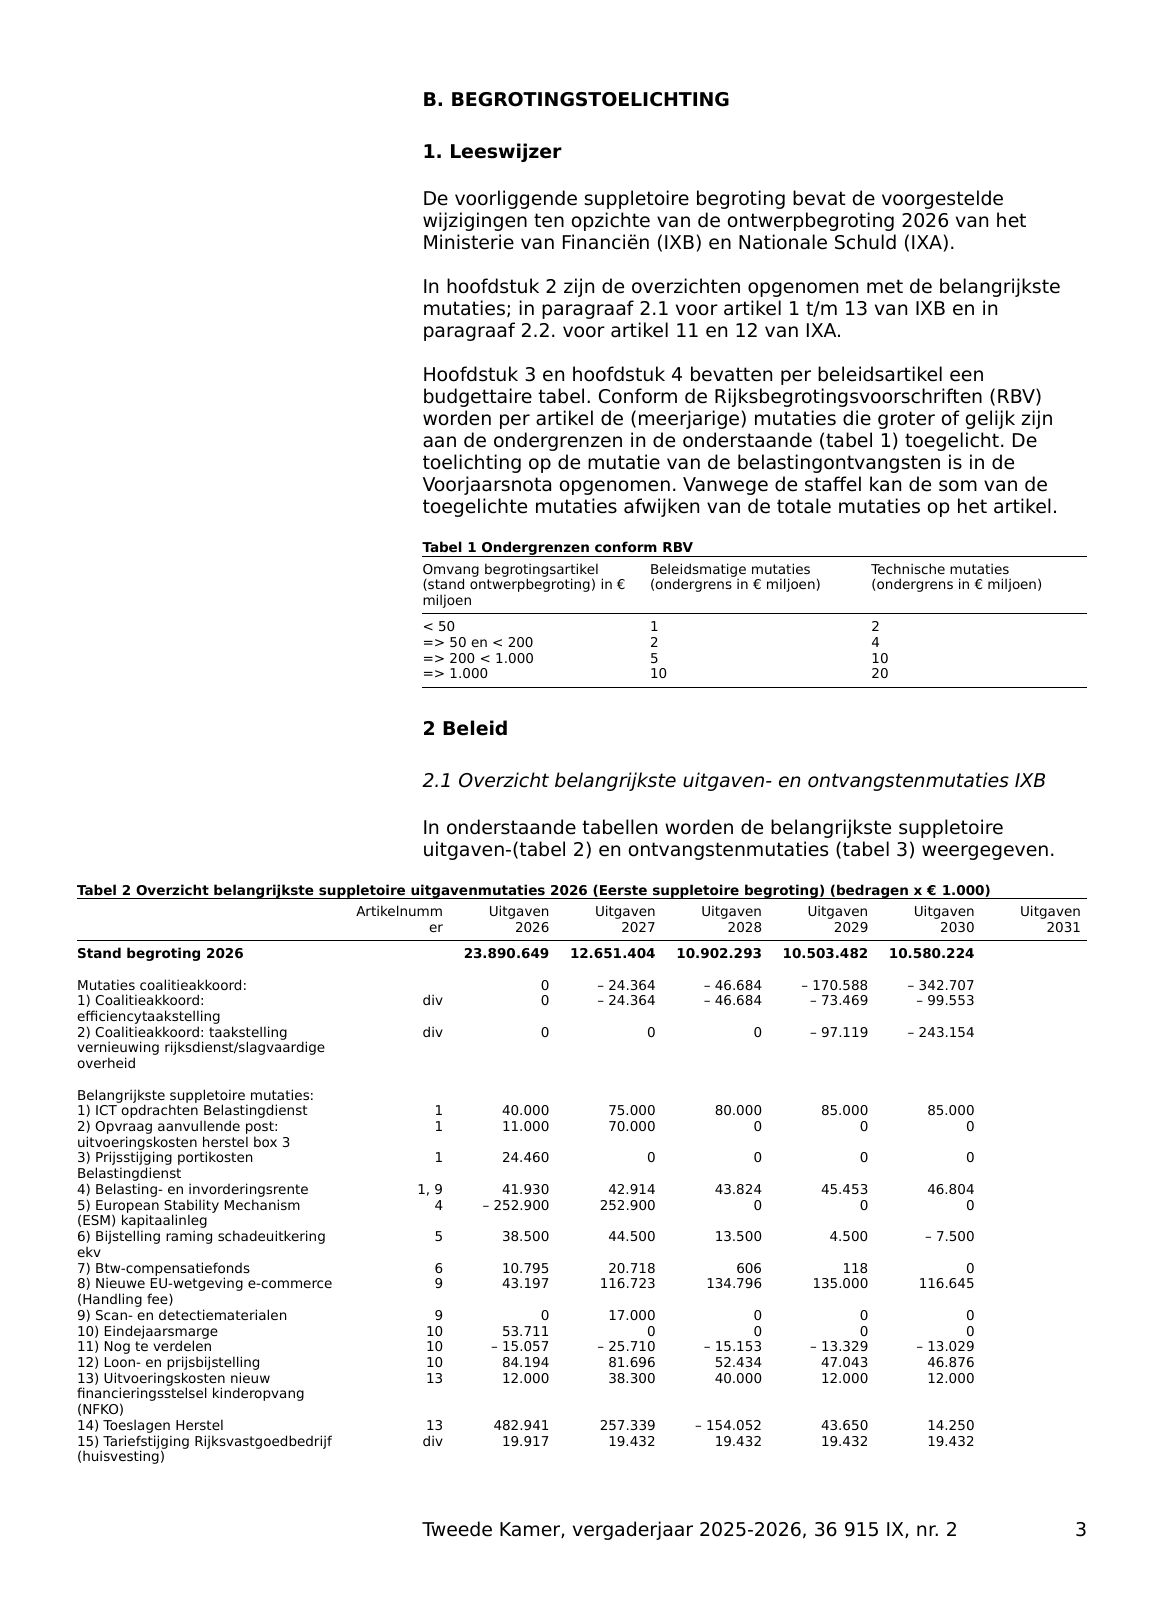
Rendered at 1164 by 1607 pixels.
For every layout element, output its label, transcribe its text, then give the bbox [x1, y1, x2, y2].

table_cell 0 [449, 993, 555, 1024]
table_cell 10) Eindejaarsmarge [77, 1323, 342, 1339]
table_cell 1 [644, 614, 865, 635]
table_cell 10 [343, 1339, 449, 1355]
table_cell 0 [768, 1198, 874, 1229]
table_cell 4.500 [768, 1229, 874, 1260]
table_cell – 99.553 [874, 993, 980, 1024]
table_cell – 13.029 [874, 1339, 980, 1355]
table_cell 0 [555, 1323, 661, 1339]
table_cell [980, 993, 1087, 1024]
table_cell [449, 962, 555, 977]
table_cell [980, 1072, 1087, 1087]
table_cell 0 [768, 1119, 874, 1150]
table_cell Uitgaven 2026 [449, 899, 555, 940]
table_cell => 1.000 [422, 666, 644, 687]
table_cell 0 [874, 1119, 980, 1150]
table_cell [980, 1229, 1087, 1260]
table_cell 85.000 [874, 1103, 980, 1119]
table_cell 116.645 [874, 1276, 980, 1308]
table_cell [343, 977, 449, 993]
table_cell [980, 1103, 1087, 1119]
table_cell 11.000 [449, 1119, 555, 1150]
table_cell 24.460 [449, 1150, 555, 1182]
table_cell 1) ICT opdrachten Belastingdienst [77, 1103, 342, 1119]
table_cell – 252.900 [449, 1198, 555, 1229]
table_cell 0 [874, 1198, 980, 1229]
table_cell 12.000 [449, 1371, 555, 1418]
table_cell => 50 en < 200 [422, 635, 644, 651]
table_cell 0 [661, 1150, 768, 1182]
table_cell 0 [661, 1198, 768, 1229]
table_cell [980, 977, 1087, 993]
table_header Tabel 1 Ondergrenzen conform RBV [422, 540, 1087, 556]
table_cell [555, 1088, 661, 1103]
table_cell – 154.052 [661, 1418, 768, 1433]
table_cell – 25.710 [555, 1339, 661, 1355]
table_cell 10 [865, 651, 1087, 666]
table_cell div [343, 993, 449, 1024]
table_cell 10.503.482 [768, 941, 874, 962]
table_cell 0 [661, 1323, 768, 1339]
table_cell 12.000 [874, 1371, 980, 1418]
table_cell 17.000 [555, 1308, 661, 1323]
table_cell [77, 1072, 342, 1087]
table_cell [980, 1434, 1087, 1465]
table_cell Belangrijkste suppletoire mutaties: [77, 1088, 342, 1103]
table_cell 47.043 [768, 1355, 874, 1371]
text In onderstaande tabellen worden de belangrijkste suppletoire uitgaven-(tabel 2) en ontvangstenmutaties (tabel 3) weergegeven. [422, 817, 1087, 861]
table_cell 0 [449, 977, 555, 993]
table_cell [980, 1198, 1087, 1229]
text In hoofdstuk 2 zijn de overzichten opgenomen met de belangrijkste mutaties; in paragraaf 2.1 voor artikel 1 t/m 13 van IXB en in paragraaf 2.2. voor artikel 11 en 12 van IXA. [422, 276, 1087, 342]
table_cell 11) Nog te verdelen [77, 1339, 342, 1355]
table_cell 46.804 [874, 1182, 980, 1197]
table_cell 0 [661, 1025, 768, 1072]
table_cell [555, 1072, 661, 1087]
table_cell [768, 1072, 874, 1087]
table_cell 10.795 [449, 1260, 555, 1276]
table_cell 0 [874, 1308, 980, 1323]
table_cell – 24.364 [555, 993, 661, 1024]
table_cell 10.580.224 [874, 941, 980, 962]
table_cell 13 [343, 1371, 449, 1418]
table_cell 10.902.293 [661, 941, 768, 962]
table_cell – 342.707 [874, 977, 980, 993]
table_cell 0 [768, 1150, 874, 1182]
text Hoofdstuk 3 en hoofdstuk 4 bevatten per beleidsartikel een budgettaire tabel. Conform de Rijksbegrotingsvoorschriften (RBV) worden per artikel de (meerjarige) mutaties die groter of gelijk zijn aan de ondergrenzen in de onderstaande (tabel 1) toegelicht. De toelichting op de mutatie van de belastingontvangsten is in de Voorjaarsnota opgenomen. Vanwege de staffel kan de som van de toegelichte mutaties afwijken van de totale mutaties op het artikel. [422, 364, 1087, 518]
table_cell < 50 [422, 614, 644, 635]
table_cell – 46.684 [661, 977, 768, 993]
table_cell 4 [865, 635, 1087, 651]
table_cell 12.000 [768, 1371, 874, 1418]
table_cell 3) Prijsstijging portikosten Belastingdienst [77, 1150, 342, 1182]
table_cell 43.197 [449, 1276, 555, 1308]
table_cell – 243.154 [874, 1025, 980, 1072]
table_cell 9 [343, 1276, 449, 1308]
table_cell – 73.469 [768, 993, 874, 1024]
table_cell Uitgaven 2031 [980, 899, 1087, 940]
table_cell [980, 1260, 1087, 1276]
table_cell 23.890.649 [449, 941, 555, 962]
table_cell 38.300 [555, 1371, 661, 1418]
table_cell [980, 1119, 1087, 1150]
table_cell 135.000 [768, 1276, 874, 1308]
table_cell [768, 1088, 874, 1103]
table_cell – 170.588 [768, 977, 874, 993]
table_cell 81.696 [555, 1355, 661, 1371]
table_cell 19.432 [555, 1434, 661, 1465]
table_cell 38.500 [449, 1229, 555, 1260]
table_cell 20 [865, 666, 1087, 687]
table_cell 0 [874, 1260, 980, 1276]
table_cell 43.824 [661, 1182, 768, 1197]
table_cell 13) Uitvoeringskosten nieuw financieringsstelsel kinderopvang (NFKO) [77, 1371, 342, 1418]
table_cell 43.650 [768, 1418, 874, 1433]
table_cell 52.434 [661, 1355, 768, 1371]
table_cell [343, 1072, 449, 1087]
subtitle B. BEGROTINGSTOELICHTING [422, 89, 1087, 111]
table_cell 6 [343, 1260, 449, 1276]
table_cell [449, 1088, 555, 1103]
table_cell 53.711 [449, 1323, 555, 1339]
table_cell 20.718 [555, 1260, 661, 1276]
table_cell [343, 1088, 449, 1103]
table_cell [980, 1182, 1087, 1197]
table_cell 5) European Stability Mechanism (ESM) kapitaalinleg [77, 1198, 342, 1229]
table_cell 0 [768, 1323, 874, 1339]
table_cell Uitgaven 2029 [768, 899, 874, 940]
table_cell Mutaties coalitieakkoord: [77, 977, 342, 993]
table_cell 0 [661, 1308, 768, 1323]
table_cell 80.000 [661, 1103, 768, 1119]
table_cell 0 [768, 1308, 874, 1323]
table_cell 257.339 [555, 1418, 661, 1433]
table_cell Uitgaven 2027 [555, 899, 661, 940]
table_cell [980, 1150, 1087, 1182]
table_cell 482.941 [449, 1418, 555, 1433]
table_cell [874, 1088, 980, 1103]
table_cell [980, 1025, 1087, 1072]
table_cell [661, 962, 768, 977]
table_cell Stand begroting 2026 [77, 941, 342, 962]
table_cell 84.194 [449, 1355, 555, 1371]
table_cell 45.453 [768, 1182, 874, 1197]
table_cell 40.000 [661, 1371, 768, 1418]
table_cell [980, 1418, 1087, 1433]
table_cell 41.930 [449, 1182, 555, 1197]
table_cell 19.917 [449, 1434, 555, 1465]
table_cell 14) Toeslagen Herstel [77, 1418, 342, 1433]
table_cell 9 [343, 1308, 449, 1323]
table_cell – 24.364 [555, 977, 661, 993]
table_cell 252.900 [555, 1198, 661, 1229]
table_header Tabel 2 Overzicht belangrijkste suppletoire uitgavenmutaties 2026 (Eerste suppletoire begroting) (bedragen x € 1.000) [77, 883, 1087, 898]
table_cell Uitgaven 2030 [874, 899, 980, 940]
table_cell Omvang begrotingsartikel (stand ontwerpbegroting) in € miljoen [422, 557, 644, 613]
table_cell [661, 1088, 768, 1103]
table_cell 10 [343, 1323, 449, 1339]
table_cell [343, 962, 449, 977]
table_cell => 200 < 1.000 [422, 651, 644, 666]
table_cell 42.914 [555, 1182, 661, 1197]
table_cell 1) Coalitieakkoord: efficiencytaakstelling [77, 993, 342, 1024]
table_cell 7) Btw-compensatiefonds [77, 1260, 342, 1276]
table_cell 46.876 [874, 1355, 980, 1371]
table_cell [980, 1355, 1087, 1371]
table_cell 118 [768, 1260, 874, 1276]
table_cell div [343, 1434, 449, 1465]
subtitle 1. Leeswijzer [422, 141, 1087, 163]
table_cell [768, 962, 874, 977]
table_cell Artikelnummer [343, 899, 449, 940]
table_cell 0 [661, 1119, 768, 1150]
table_cell [449, 1072, 555, 1087]
table_cell 2 [865, 614, 1087, 635]
table_cell 12) Loon- en prijsbijstelling [77, 1355, 342, 1371]
table_cell [980, 1088, 1087, 1103]
table_cell – 15.153 [661, 1339, 768, 1355]
table_cell – 7.500 [874, 1229, 980, 1260]
table_cell 19.432 [874, 1434, 980, 1465]
table_cell 10 [343, 1355, 449, 1371]
table_cell 85.000 [768, 1103, 874, 1119]
table_cell 4) Belasting- en invorderingsrente [77, 1182, 342, 1197]
table_cell 1 [343, 1103, 449, 1119]
table_cell 19.432 [661, 1434, 768, 1465]
table_cell 0 [874, 1323, 980, 1339]
table_cell 70.000 [555, 1119, 661, 1150]
table_cell 0 [555, 1025, 661, 1072]
text De voorliggende suppletoire begroting bevat de voorgestelde wijzigingen ten opzichte van de ontwerpbegroting 2026 van het Ministerie van Financiën (IXB) en Nationale Schuld (IXA). [422, 188, 1087, 254]
table_cell [980, 1371, 1087, 1418]
table_cell 75.000 [555, 1103, 661, 1119]
table_cell 0 [874, 1150, 980, 1182]
table_cell 8) Nieuwe EU-wetgeving e-commerce (Handling fee) [77, 1276, 342, 1308]
table_cell 0 [555, 1150, 661, 1182]
table_cell [980, 1276, 1087, 1308]
table_cell [874, 1072, 980, 1087]
table_cell [77, 899, 342, 940]
table_cell 5 [343, 1229, 449, 1260]
table_cell 606 [661, 1260, 768, 1276]
table_cell 15) Tariefstijging Rijksvastgoedbedrijf (huisvesting) [77, 1434, 342, 1465]
table_cell 44.500 [555, 1229, 661, 1260]
table_cell 6) Bijstelling raming schadeuitkering ekv [77, 1229, 342, 1260]
table_cell [874, 962, 980, 977]
table_cell 2) Opvraag aanvullende post: uitvoeringskosten herstel box 3 [77, 1119, 342, 1150]
table_cell Beleidsmatige mutaties (ondergrens in € miljoen) [644, 557, 865, 613]
table_cell [980, 941, 1087, 962]
table_cell 2) Coalitieakkoord: taakstelling vernieuwing rijksdienst/slagvaardige overheid [77, 1025, 342, 1072]
table_cell [980, 962, 1087, 977]
subtitle 2.1 Overzicht belangrijkste uitgaven- en ontvangstenmutaties IXB [422, 770, 1087, 792]
table_cell 5 [644, 651, 865, 666]
table_cell [77, 962, 342, 977]
table_cell 40.000 [449, 1103, 555, 1119]
table_cell div [343, 1025, 449, 1072]
table_cell 13 [343, 1418, 449, 1433]
table_cell [980, 1323, 1087, 1339]
table_cell 4 [343, 1198, 449, 1229]
table_cell 116.723 [555, 1276, 661, 1308]
table_cell – 15.057 [449, 1339, 555, 1355]
table_cell 19.432 [768, 1434, 874, 1465]
table_cell 13.500 [661, 1229, 768, 1260]
table_cell [343, 941, 449, 962]
table_cell [661, 1072, 768, 1087]
table_cell – 46.684 [661, 993, 768, 1024]
table_cell [980, 1339, 1087, 1355]
table_cell 134.796 [661, 1276, 768, 1308]
table_cell – 13.329 [768, 1339, 874, 1355]
table_cell Uitgaven 2028 [661, 899, 768, 940]
subtitle 2 Beleid [422, 718, 1087, 740]
table_cell 1 [343, 1119, 449, 1150]
table_cell 2 [644, 635, 865, 651]
table_cell [555, 962, 661, 977]
table_cell Technische mutaties (ondergrens in € miljoen) [865, 557, 1087, 613]
table_cell 0 [449, 1308, 555, 1323]
table_cell 12.651.404 [555, 941, 661, 962]
table_cell 10 [644, 666, 865, 687]
table_cell 1 [343, 1150, 449, 1182]
table_cell – 97.119 [768, 1025, 874, 1072]
table_cell 14.250 [874, 1418, 980, 1433]
table_cell 9) Scan- en detectiematerialen [77, 1308, 342, 1323]
table_cell [980, 1308, 1087, 1323]
table_cell 1, 9 [343, 1182, 449, 1197]
table_cell 0 [449, 1025, 555, 1072]
